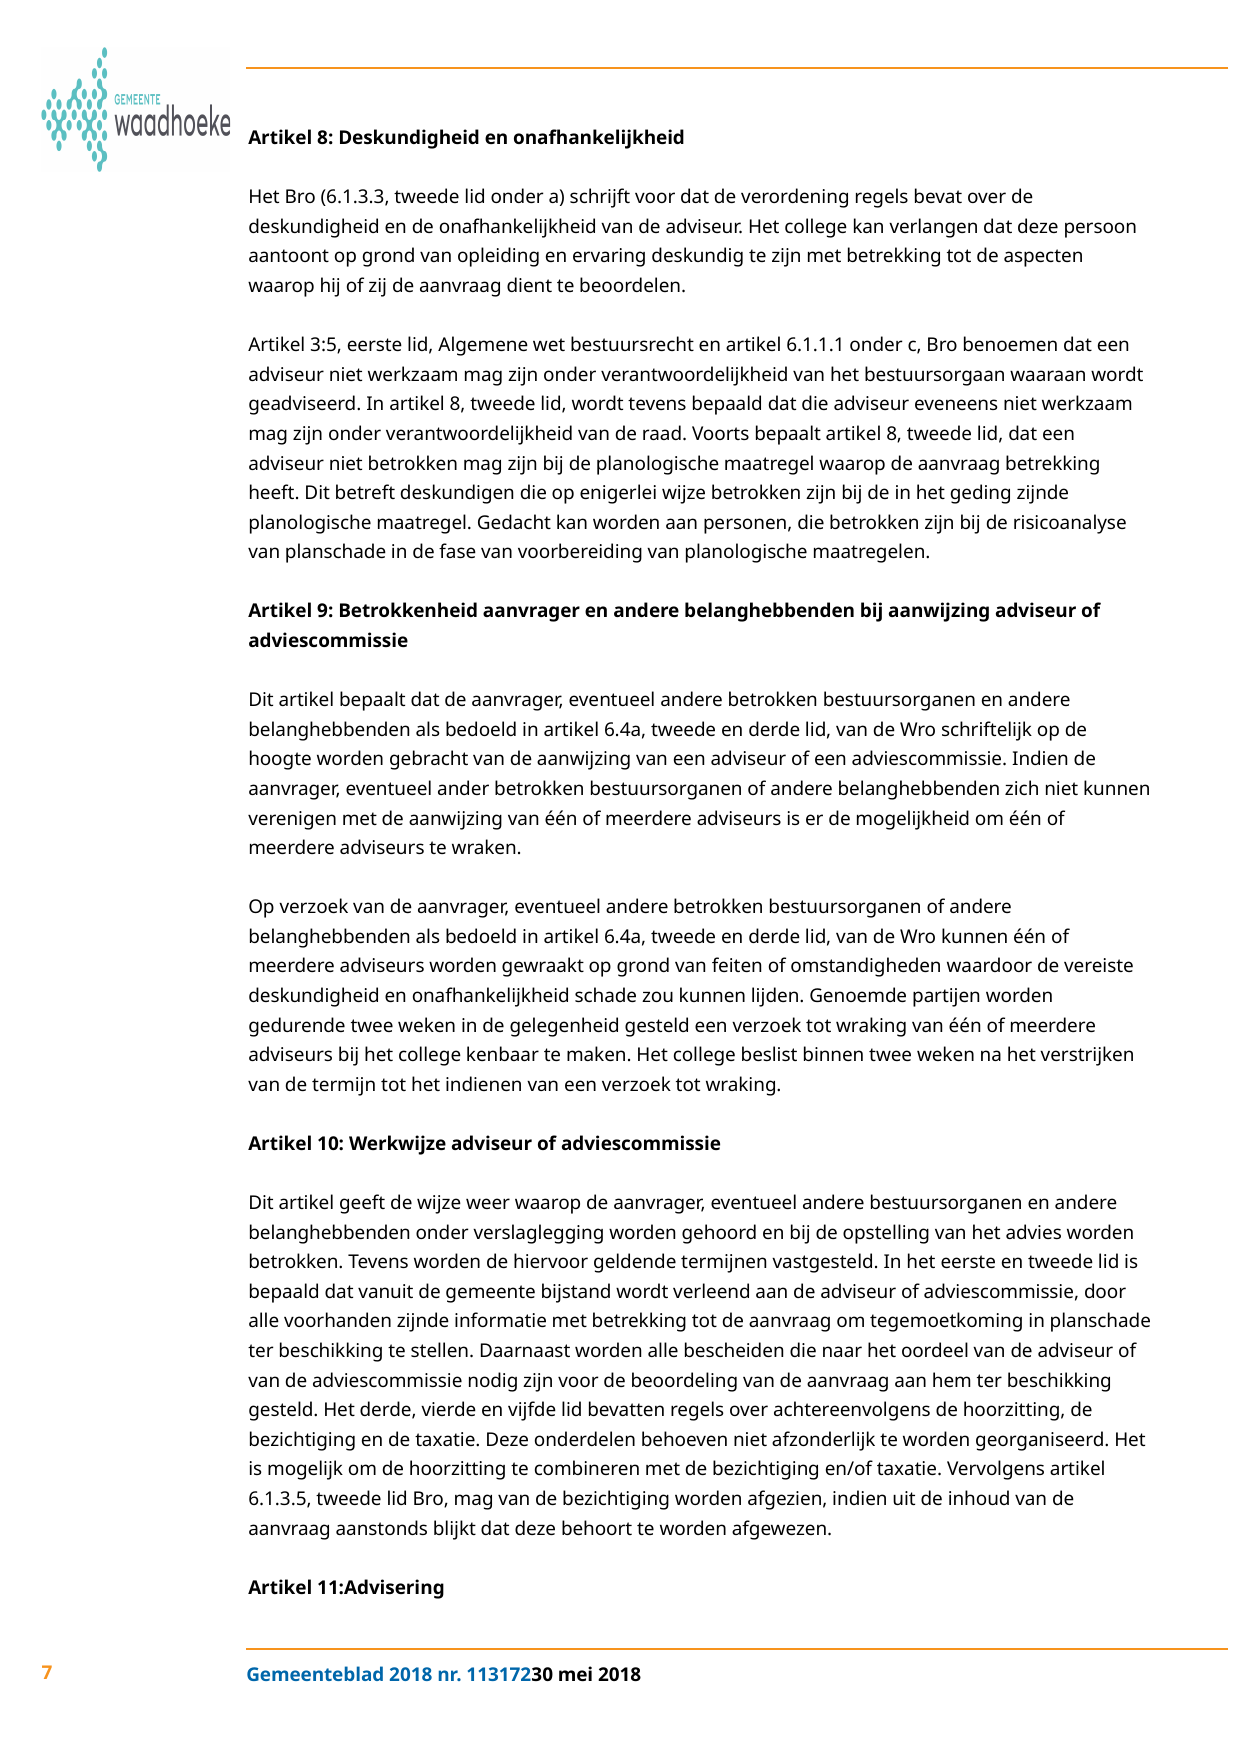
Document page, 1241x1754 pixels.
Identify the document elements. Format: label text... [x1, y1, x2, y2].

text Artikel 11:Advisering [248, 1574, 1152, 1600]
text Dit artikel bepaalt dat de aanvrager, eventueel andere betrokken bestuursorganen en andere belanghebbenden als bedoeld in artikel 6.4a, tweede en derde lid, van de Wro schriftelijk op de hoogte worden gebracht van de aanwijzing van een adviseur of een adviescommissie. Indien de aanvrager, eventueel ander betrokken bestuursorganen of andere belanghebbenden zich niet kunnen verenigen met de aanwijzing van één of meerdere adviseurs is er de mogelijkheid om één of meerdere adviseurs te wraken. [248, 686, 1152, 860]
text Op verzoek van de aanvrager, eventueel andere betrokken bestuursorganen of andere belanghebbenden als bedoeld in artikel 6.4a, tweede en derde lid, van de Wro kunnen één of meerdere adviseurs worden gewraakt op grond van feiten of omstandigheden waardoor de vereiste deskundigheid en onafhankelijkheid schade zou kunnen lijden. Genoemde partijen worden gedurende twee weken in de gelegenheid gesteld een verzoek tot wraking van één of meerdere adviseurs bij het college kenbaar te maken. Het college beslist binnen twee weken na het verstrijken van de termijn tot het indienen van een verzoek tot wraking. [248, 893, 1152, 1097]
text Dit artikel geeft de wijze weer waarop de aanvrager, eventueel andere bestuursorganen en andere belanghebbenden onder verslaglegging worden gehoord en bij de opstelling van het advies worden betrokken. Tevens worden de hiervoor geldende termijnen vastgesteld. In het eerste en tweede lid is bepaald dat vanuit de gemeente bijstand wordt verleend aan de adviseur of adviescommissie, door alle voorhanden zijnde informatie met betrekking tot de aanvraag om tegemoetkoming in planschade ter beschikking te stellen. Daarnaast worden alle bescheiden die naar het oordeel van de adviseur of van de adviescommissie nodig zijn voor de beoordeling van de aanvraag aan hem ter beschikking gesteld. Het derde, vierde en vijfde lid bevatten regels over achtereenvolgens de hoorzitting, de bezichtiging en de taxatie. Deze onderdelen behoeven niet afzonderlijk te worden georganiseerd. Het is mogelijk om de hoorzitting te combineren met de bezichtiging en/of taxatie. Vervolgens artikel 6.1.3.5, tweede lid Bro, mag van de bezichtiging worden afgezien, indien uit de inhoud van de aanvraag aanstonds blijkt dat deze behoort te worden afgewezen. [248, 1189, 1152, 1541]
text Artikel 10: Werkwijze adviseur of adviescommissie [248, 1130, 1152, 1156]
text Artikel 8: Deskundigheid en onafhankelijkheid [248, 124, 1152, 150]
text Artikel 3:5, eerste lid, Algemene wet bestuursrecht en artikel 6.1.1.1 onder c, Bro benoemen dat een adviseur niet werkzaam mag zijn onder verantwoordelijkheid van het bestuursorgaan waaraan wordt geadviseerd. In artikel 8, tweede lid, wordt tevens bepaald dat die adviseur eveneens niet werkzaam mag zijn onder verantwoordelijkheid van de raad. Voorts bepaalt artikel 8, tweede lid, dat een adviseur niet betrokken mag zijn bij de planologische maatregel waarop de aanvraag betrekking heeft. Dit betreft deskundigen die op enigerlei wijze betrokken zijn bij de in het geding zijnde planologische maatregel. Gedacht kan worden aan personen, die betrokken zijn bij de risicoanalyse van planschade in de fase van voorbereiding van planologische maatregelen. [248, 331, 1152, 564]
text Het Bro (6.1.3.3, tweede lid onder a) schrijft voor dat de verordening regels bevat over de deskundigheid en de onafhankelijkheid van de adviseur. Het college kan verlangen dat deze persoon aantoont op grond van opleiding en ervaring deskundig te zijn met betrekking tot de aspecten waarop hij of zij de aanvraag dient te beoordelen. [248, 183, 1152, 298]
picture [41, 47, 231, 172]
text Artikel 9: Betrokkenheid aanvrager en andere belanghebbenden bij aanwijzing adviseur of adviescommissie [248, 598, 1152, 653]
